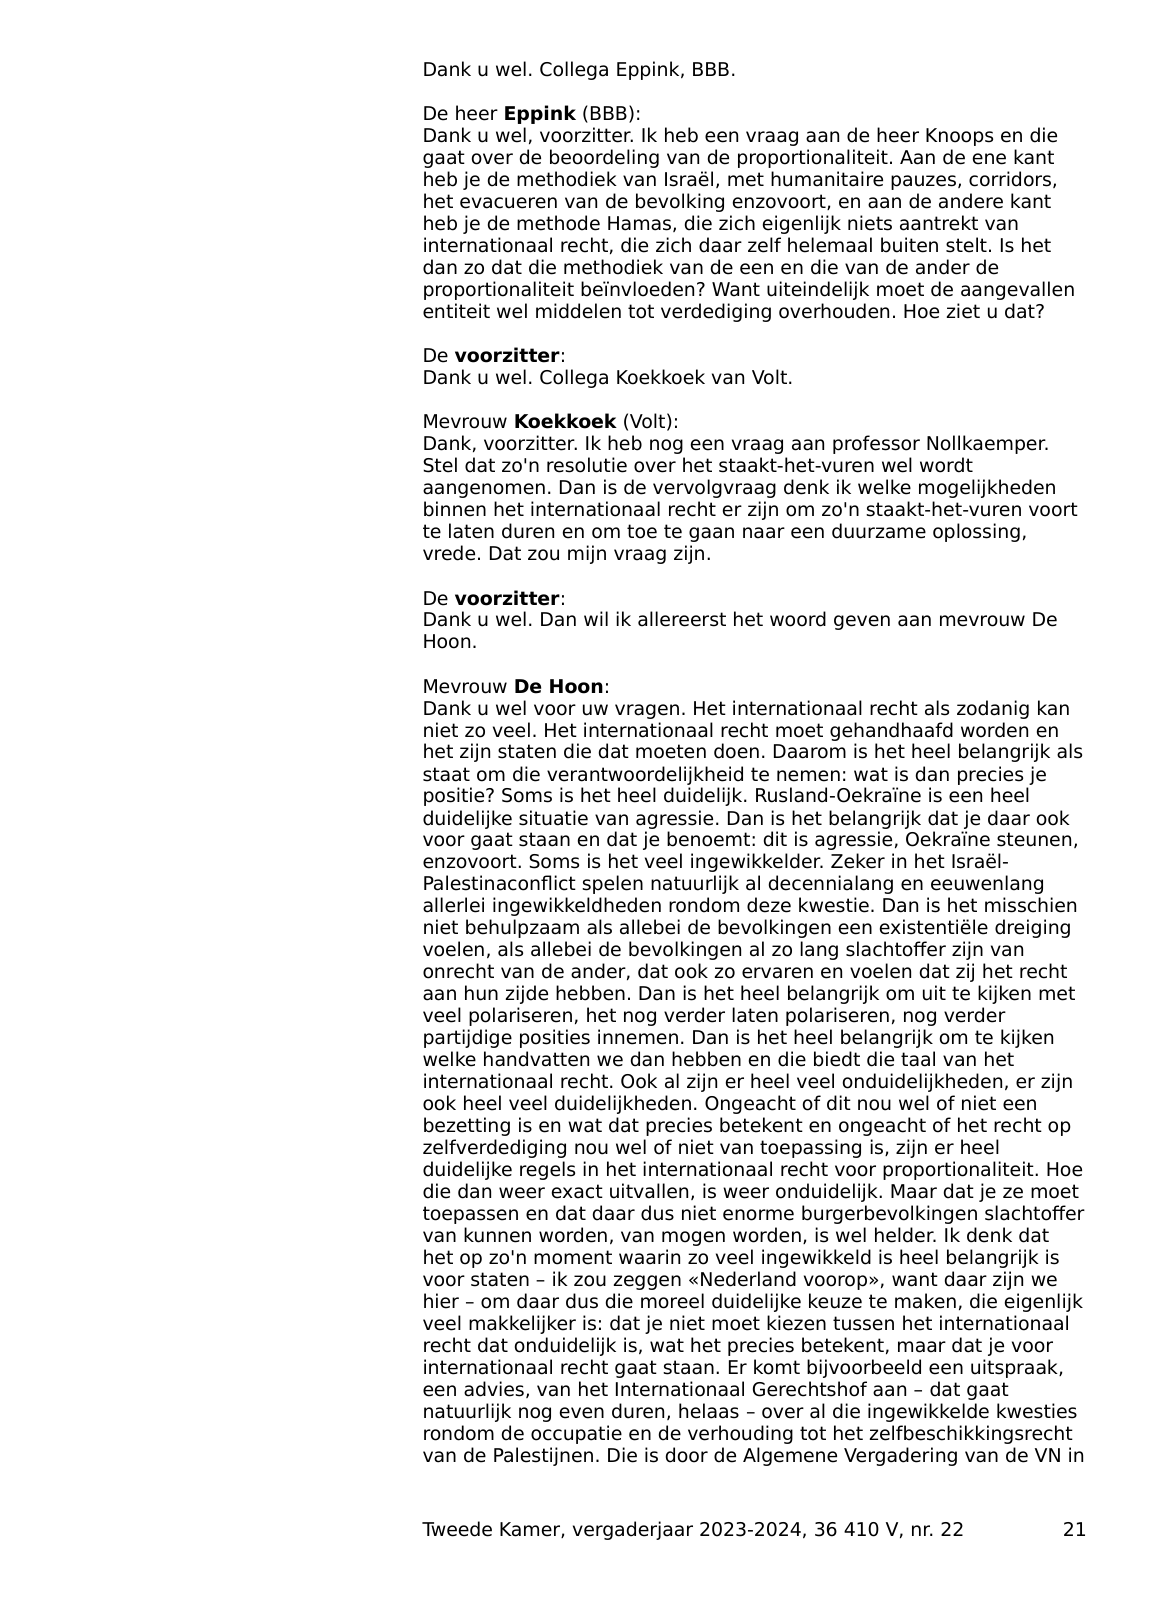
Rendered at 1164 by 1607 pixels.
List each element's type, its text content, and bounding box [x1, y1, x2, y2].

text Dank u wel. Dan wil ik allereerst het woord geven aan mevrouw De Hoon. [422, 609, 1087, 653]
text De voorzitter: [422, 345, 1087, 367]
text Mevrouw De Hoon: [422, 676, 1087, 697]
text De voorzitter: [422, 587, 1087, 609]
text Dank u wel. Collega Eppink, BBB. [422, 59, 1087, 81]
text Dank u wel, voorzitter. Ik heb een vraag aan de heer Knoops en die gaat over de beoordeling van de proportionaliteit. Aan de ene kant heb je de methodiek van Israël, met humanitaire pauzes, corridors, het evacueren van de bevolking enzovoort, en aan de andere kant heb je de methode Hamas, die zich eigenlijk niets aantrekt van internationaal recht, die zich daar zelf helemaal buiten stelt. Is het dan zo dat die methodiek van de een en die van de ander de proportionaliteit beïnvloeden? Want uiteindelijk moet de aangevallen entiteit wel middelen tot verdediging overhouden. Hoe ziet u dat? [422, 125, 1087, 323]
text Dank u wel voor uw vragen. Het internationaal recht als zodanig kan niet zo veel. Het internationaal recht moet gehandhaafd worden en het zijn staten die dat moeten doen. Daarom is het heel belangrijk als staat om die verantwoordelijkheid te nemen: wat is dan precies je positie? Soms is het heel duidelijk. Rusland-Oekraïne is een heel duidelijke situatie van agressie. Dan is het belangrijk dat je daar ook voor gaat staan en dat je benoemt: dit is agressie, Oekraïne steunen, enzovoort. Soms is het veel ingewikkelder. Zeker in het Israël-Palestinaconflict spelen natuurlijk al decennialang en eeuwenlang allerlei ingewikkeldheden rondom deze kwestie. Dan is het misschien niet behulpzaam als allebei de bevolkingen een existentiële dreiging voelen, als allebei de bevolkingen al zo lang slachtoffer zijn van onrecht van de ander, dat ook zo ervaren en voelen dat zij het recht aan hun zijde hebben. Dan is het heel belangrijk om uit te kijken met veel polariseren, het nog verder laten polariseren, nog verder partijdige posities innemen. Dan is het heel belangrijk om te kijken welke handvatten we dan hebben en die biedt die taal van het internationaal recht. Ook al zijn er heel veel onduidelijkheden, er zijn ook heel veel duidelijkheden. Ongeacht of dit nou wel of niet een bezetting is en wat dat precies betekent en ongeacht of het recht op zelfverdediging nou wel of niet van toepassing is, zijn er heel duidelijke regels in het internationaal recht voor proportionaliteit. Hoe die dan weer exact uitvallen, is weer onduidelijk. Maar dat je ze moet toepassen en dat daar dus niet enorme burgerbevolkingen slachtoffer van kunnen worden, van mogen worden, is wel helder. Ik denk dat het op zo'n moment waarin zo veel ingewikkeld is heel belangrijk is voor staten – ik zou zeggen «Nederland voorop», want daar zijn we hier – om daar dus die moreel duidelijke keuze te maken, die eigenlijk veel makkelijker is: dat je niet moet kiezen tussen het internationaal recht dat onduidelijk is, wat het precies betekent, maar dat je voor internationaal recht gaat staan. Er komt bijvoorbeeld een uitspraak, een advies, van het Internationaal Gerechtshof aan – dat gaat natuurlijk nog even duren, helaas – over al die ingewikkelde kwesties rondom de occupatie en de verhouding tot het zelfbeschikkingsrecht van de Palestijnen. Die is door de Algemene Vergadering van de VN in [422, 697, 1087, 1467]
text Dank u wel. Collega Koekkoek van Volt. [422, 367, 1087, 389]
text Dank, voorzitter. Ik heb nog een vraag aan professor Nollkaemper. Stel dat zo'n resolutie over het staakt-het-vuren wel wordt aangenomen. Dan is de vervolgvraag denk ik welke mogelijkheden binnen het internationaal recht er zijn om zo'n staakt-het-vuren voort te laten duren en om toe te gaan naar een duurzame oplossing, vrede. Dat zou mijn vraag zijn. [422, 433, 1087, 565]
text Mevrouw Koekkoek (Volt): [422, 411, 1087, 433]
text De heer Eppink (BBB): [422, 103, 1087, 125]
